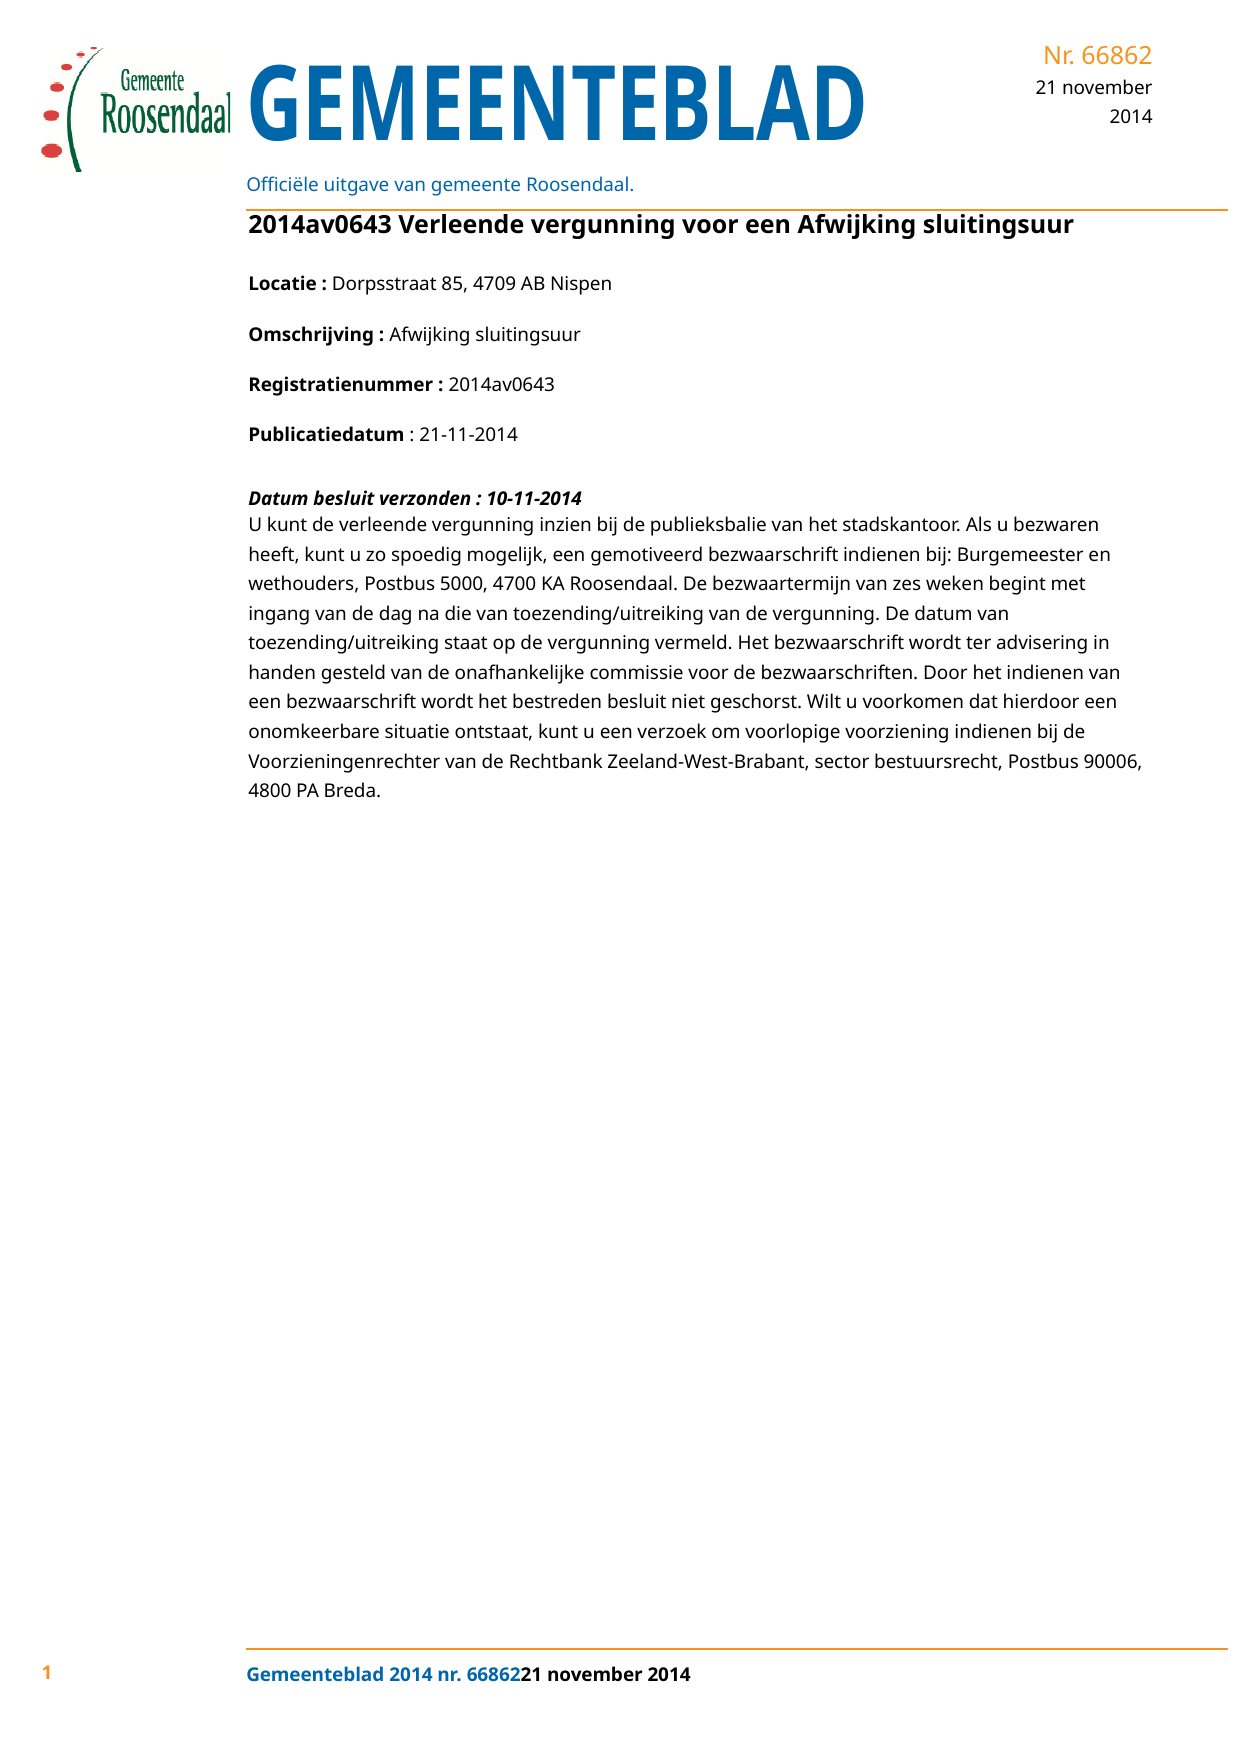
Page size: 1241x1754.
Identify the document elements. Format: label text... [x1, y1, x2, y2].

text Locatie : Dorpsstraat 85, 4709 AB Nispen [248, 270, 1152, 296]
text 2014av0643 Verleende vergunning voor een Afwijking sluitingsuur [248, 211, 1152, 241]
text U kunt de verleende vergunning inzien bij de publieksbalie van het stadskantoor. Als u bezwaren heeft, kunt u zo spoedig mogelijk, een gemotiveerd bezwaarschrift indienen bij: Burgemeester en wethouders, Postbus 5000, 4700 KA Roosendaal. De bezwaartermijn van zes weken begint met ingang van de dag na die van toezending/uitreiking van de vergunning. De datum van toezending/uitreiking staat op de vergunning vermeld. Het bezwaarschrift wordt ter advisering in handen gesteld van de onafhankelijke commissie voor de bezwaarschriften. Door het indienen van een bezwaarschrift wordt het bestreden besluit niet geschorst. Wilt u voorkomen dat hierdoor een onomkeerbare situatie ontstaat, kunt u een verzoek om voorlopige voorziening indienen bij de Voorzieningenrechter van de Rechtbank Zeeland-West-Brabant, sector bestuursrecht, Postbus 90006, 4800 PA Breda. [248, 511, 1152, 803]
text Registratienummer : 2014av0643 [248, 371, 1152, 397]
text Datum besluit verzonden : 10-11-2014 [248, 486, 1152, 511]
picture [41, 47, 231, 172]
text Publicatiedatum : 21-11-2014 [248, 422, 1152, 447]
text Omschrijving : Afwijking sluitingsuur [248, 321, 1152, 346]
